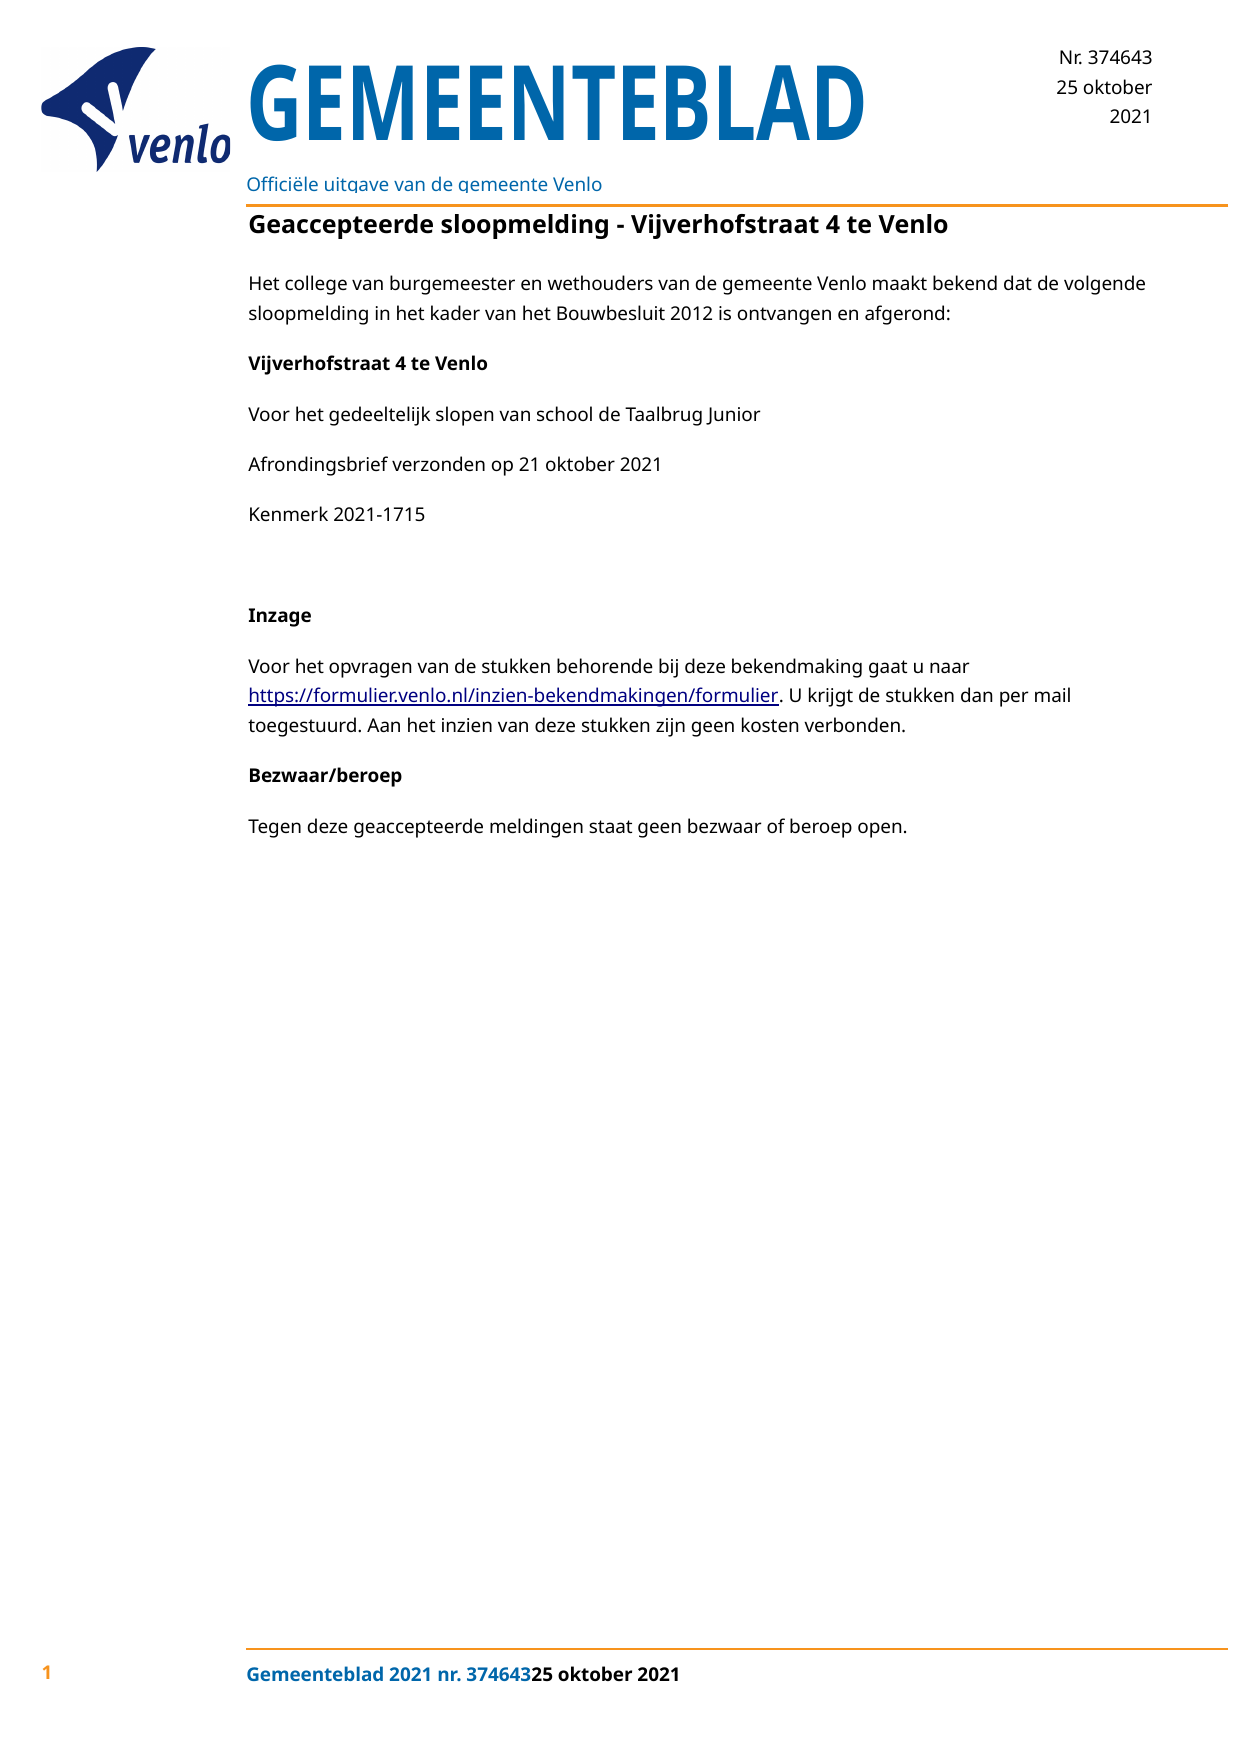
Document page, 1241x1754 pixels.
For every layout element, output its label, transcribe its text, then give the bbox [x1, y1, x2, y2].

text Geaccepteerde sloopmelding - Vijverhofstraat 4 te Venlo [248, 207, 1152, 241]
text Kenmerk 2021-1715 [248, 502, 1152, 527]
text Afrondingsbrief verzonden op 21 oktober 2021 [248, 451, 1152, 477]
text Voor het gedeeltelijk slopen van school de Taalbrug Junior [248, 401, 1152, 426]
text Het college van burgemeester en wethouders van de gemeente Venlo maakt bekend dat de volgende sloopmelding in het kader van het Bouwbesluit 2012 is ontvangen en afgerond: [248, 270, 1152, 326]
text Tegen deze geaccepteerde meldingen staat geen bezwaar of beroep open. [248, 813, 1152, 838]
text Vijverhofstraat 4 te Venlo [248, 350, 1152, 376]
picture [41, 47, 231, 172]
text Inzage [248, 602, 1152, 628]
text Voor het opvragen van de stukken behorende bij deze bekendmaking gaat u naar https://formulier.venlo.nl/inzien-bekendmakingen/formulier. U krijgt de stukken dan per mail toegestuurd. Aan het inzien van deze stukken zijn geen kosten verbonden. [248, 653, 1152, 738]
text Bezwaar/beroep [248, 762, 1152, 788]
